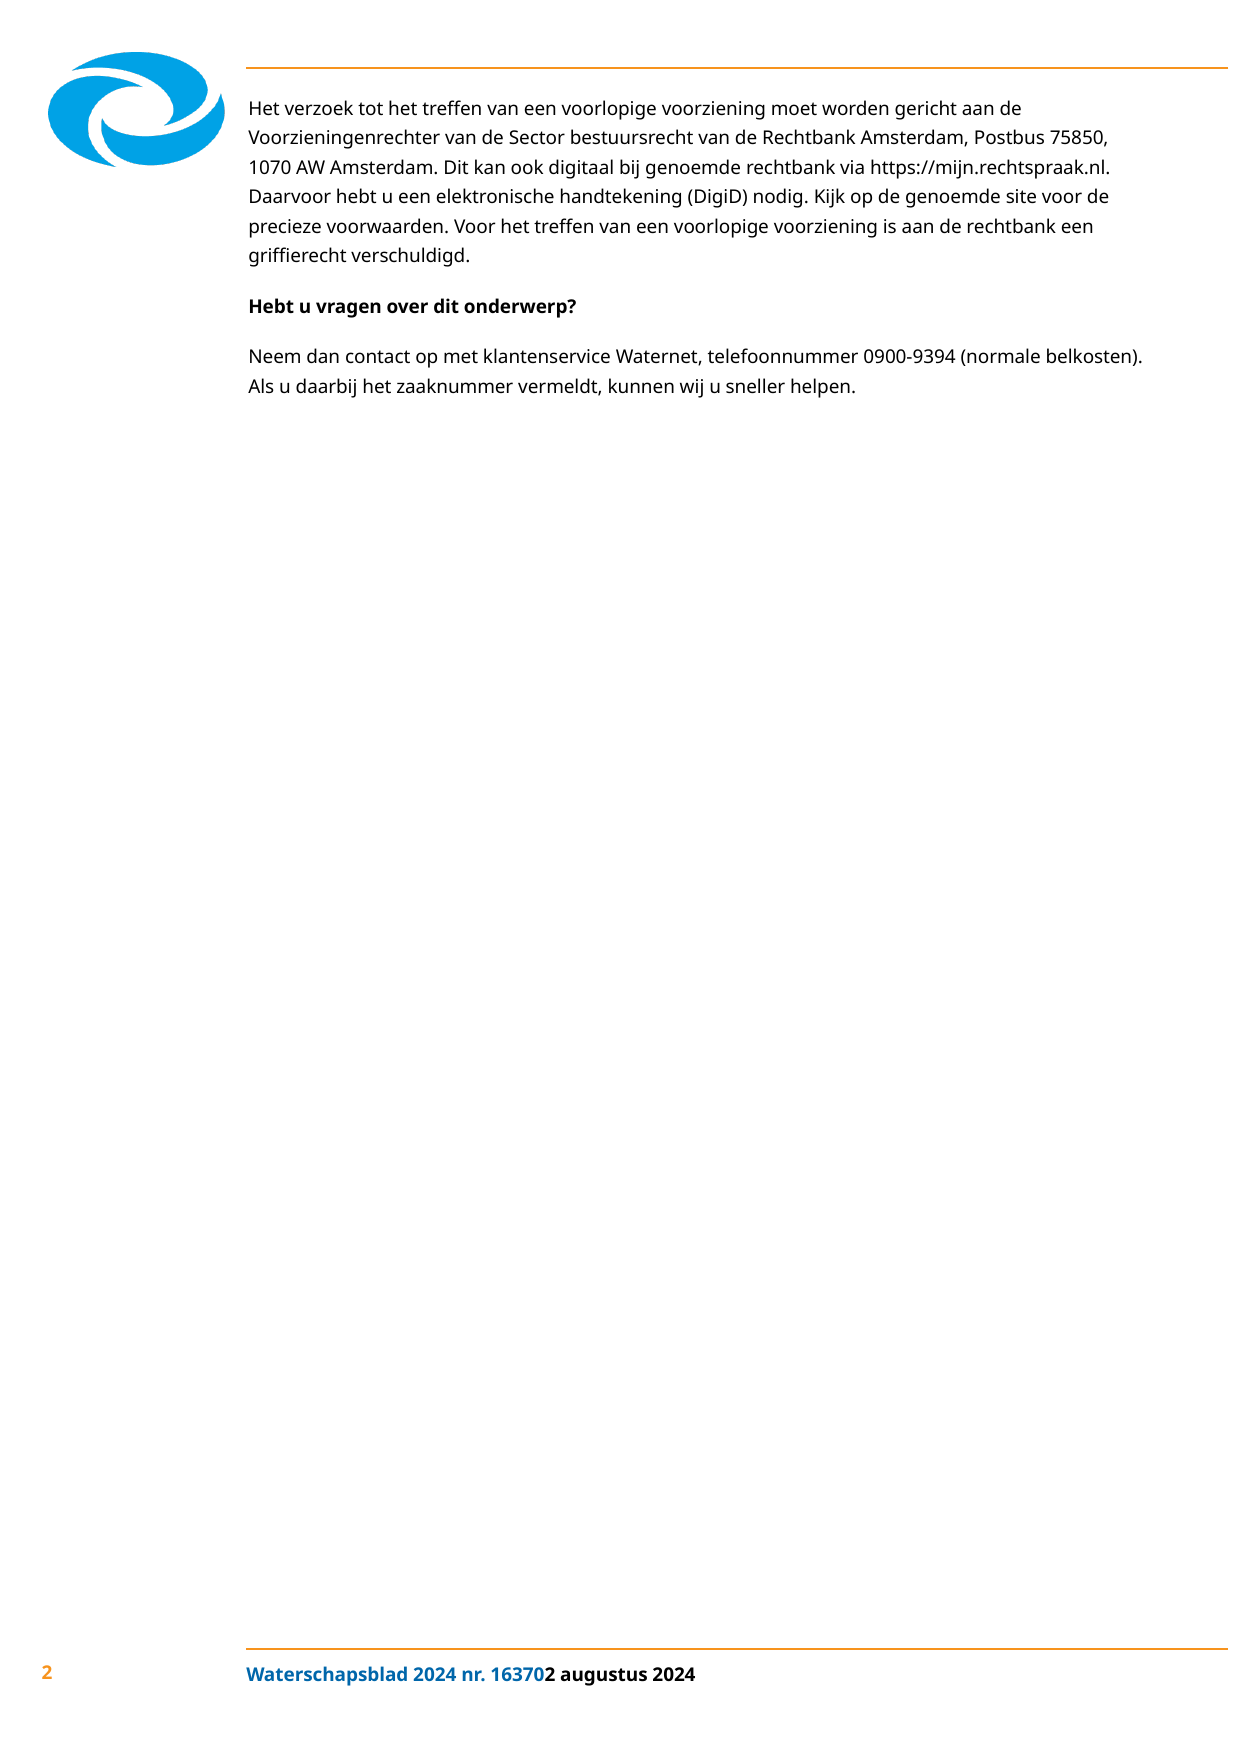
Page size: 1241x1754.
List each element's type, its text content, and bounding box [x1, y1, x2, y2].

text Neem dan contact op met klantenservice Waternet, telefoonnummer 0900-9394 (normale belkosten). Als u daarbij het zaaknummer vermeldt, kunnen wij u sneller helpen. [248, 343, 1152, 399]
text Het verzoek tot het treffen van een voorlopige voorziening moet worden gericht aan de Voorzieningenrechter van de Sector bestuursrecht van de Rechtbank Amsterdam, Postbus 75850, 1070 AW Amsterdam. Dit kan ook digitaal bij genoemde rechtbank via https://mijn.rechtspraak.nl. Daarvoor hebt u een elektronische handtekening (DigiD) nodig. Kijk op de genoemde site voor de precieze voorwaarden. Voor het treffen van een voorlopige voorziening is aan de rechtbank een griffierecht verschuldigd. [248, 95, 1152, 268]
text Hebt u vragen over dit onderwerp? [248, 293, 1152, 319]
picture [41, 47, 231, 172]
